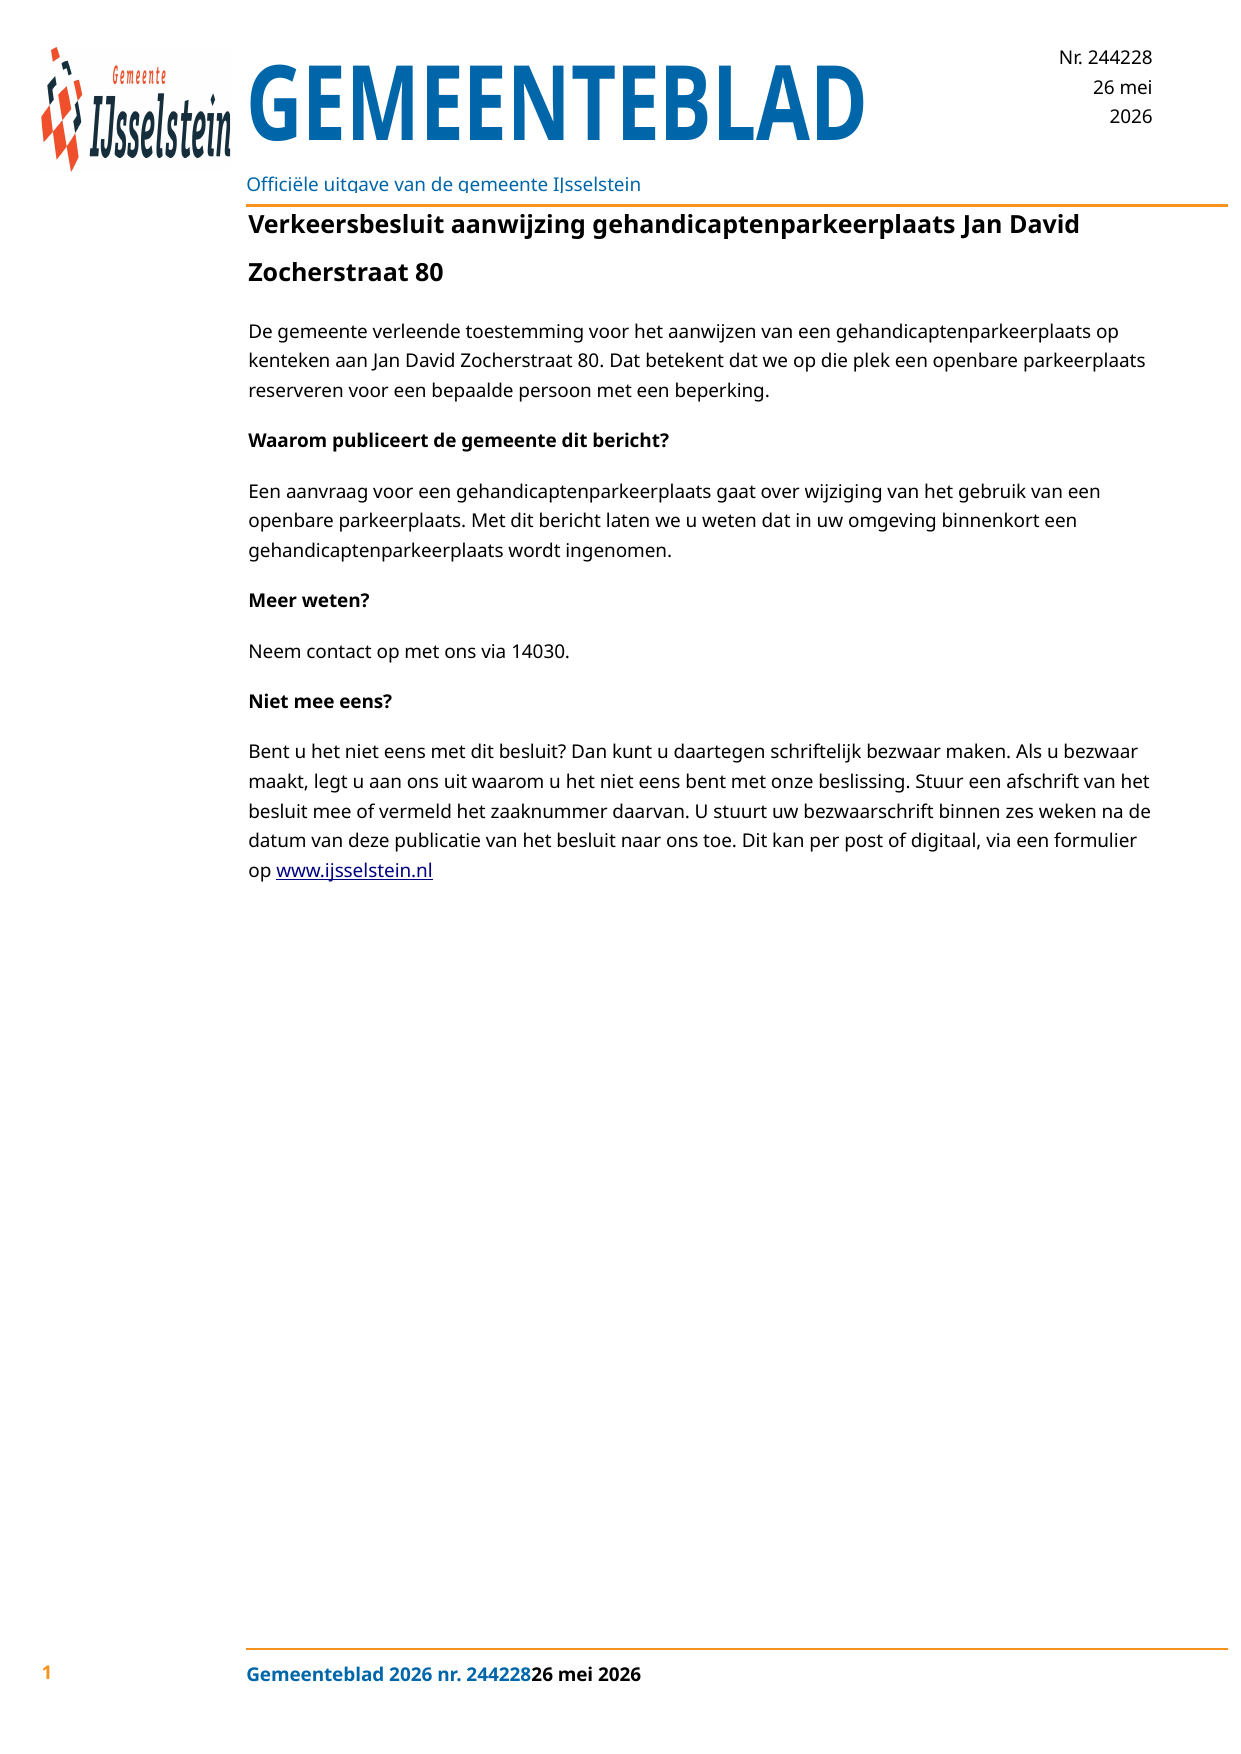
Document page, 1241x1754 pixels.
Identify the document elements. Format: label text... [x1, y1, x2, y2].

text Neem contact op met ons via 14030. [248, 638, 1152, 664]
picture [41, 47, 231, 172]
text Bent u het niet eens met dit besluit? Dan kunt u daartegen schriftelijk bezwaar maken. Als u bezwaar maakt, legt u aan ons uit waarom u het niet eens bent met onze beslissing. Stuur een afschrift van het besluit mee of vermeld het zaaknummer daarvan. U stuurt uw bezwaarschrift binnen zes weken na de datum van deze publicatie van het besluit naar ons toe. Dit kan per post of digitaal, via een formulier op www.ijsselstein.nl [248, 739, 1152, 883]
text De gemeente verleende toestemming voor het aanwijzen van een gehandicaptenparkeerplaats op kenteken aan Jan David Zocherstraat 80. Dat betekent dat we op die plek een openbare parkeerplaats reserveren voor een bepaalde persoon met een beperking. [248, 318, 1152, 403]
text Meer weten? [248, 587, 1152, 613]
text Een aanvraag voor een gehandicaptenparkeerplaats gaat over wijziging van het gebruik van een openbare parkeerplaats. Met dit bericht laten we u weten dat in uw omgeving binnenkort een gehandicaptenparkeerplaats wordt ingenomen. [248, 478, 1152, 563]
text Niet mee eens? [248, 688, 1152, 714]
text Verkeersbesluit aanwijzing gehandicaptenparkeerplaats Jan David Zocherstraat 80 [248, 207, 1152, 288]
text Waarom publiceert de gemeente dit bericht? [248, 427, 1152, 453]
